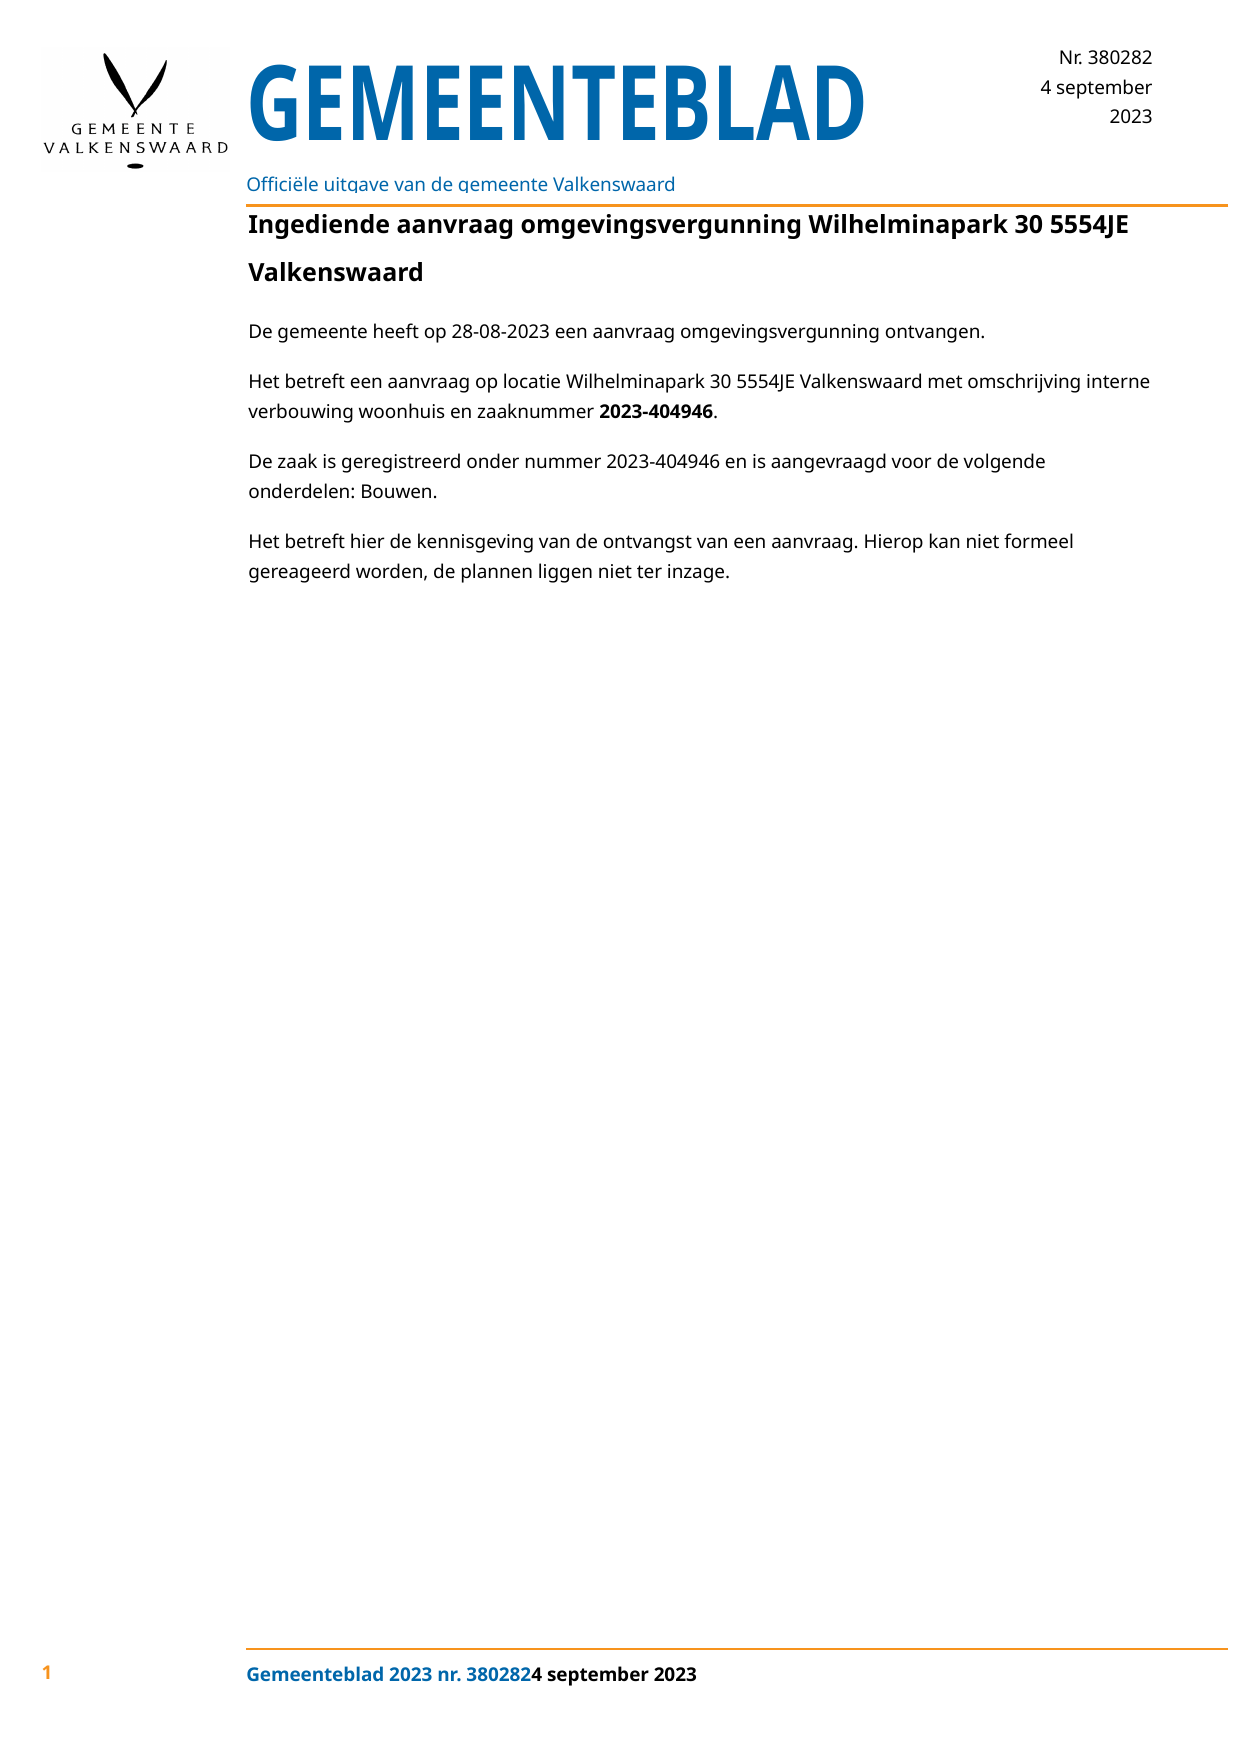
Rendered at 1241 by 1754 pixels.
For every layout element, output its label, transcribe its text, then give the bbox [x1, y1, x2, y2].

text Ingediende aanvraag omgevingsvergunning Wilhelminapark 30 5554JE Valkenswaard [248, 207, 1152, 288]
text Het betreft een aanvraag op locatie Wilhelminapark 30 5554JE Valkenswaard met omschrijving interne verbouwing woonhuis en zaaknummer 2023-404946. [248, 368, 1152, 424]
text Het betreft hier de kennisgeving van de ontvangst van een aanvraag. Hierop kan niet formeel gereageerd worden, de plannen liggen niet ter inzage. [248, 528, 1152, 584]
text De zaak is geregistreerd onder nummer 2023-404946 en is aangevraagd voor de volgende onderdelen: Bouwen. [248, 448, 1152, 504]
picture [41, 47, 231, 172]
text De gemeente heeft op 28-08-2023 een aanvraag omgevingsvergunning ontvangen. [248, 318, 1152, 344]
